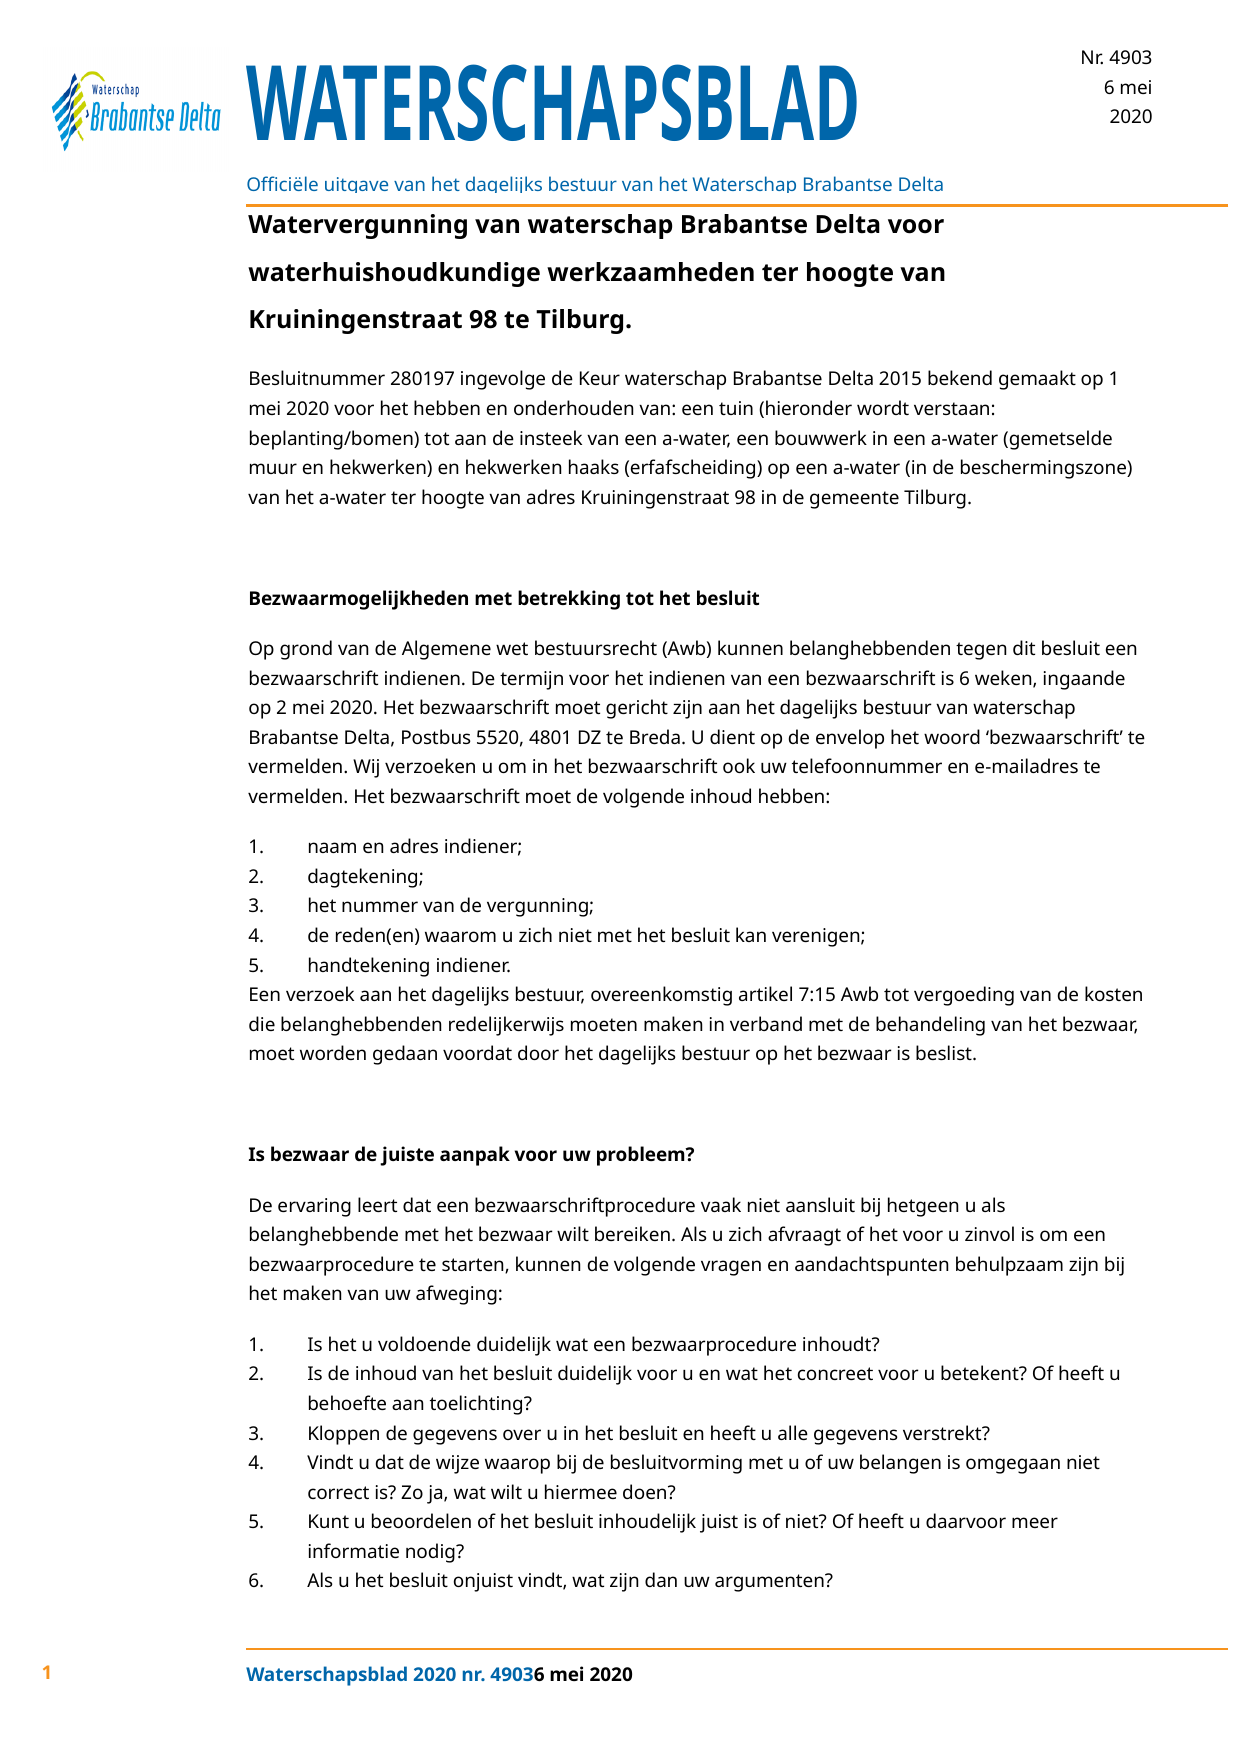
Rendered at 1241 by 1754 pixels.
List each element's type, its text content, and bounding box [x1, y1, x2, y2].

list Als u het besluit onjuist vindt, wat zijn dan uw argumenten? [248, 1568, 1152, 1593]
list handtekening indiener. [248, 952, 1152, 977]
text De ervaring leert dat een bezwaarschriftprocedure vaak niet aansluit bij hetgeen u als belanghebbende met het bezwaar wilt bereiken. Als u zich afvraagt of het voor u zinvol is om een bezwaarprocedure te starten, kunnen de volgende vragen en aandachtspunten behulpzaam zijn bij het maken van uw afweging: [248, 1192, 1152, 1306]
text Watervergunning van waterschap Brabantse Delta voor waterhuishoudkundige werkzaamheden ter hoogte van Kruiningenstraat 98 te Tilburg. [248, 207, 1152, 336]
list de reden(en) waarom u zich niet met het besluit kan verenigen; [248, 922, 1152, 948]
list Is het u voldoende duidelijk wat een bezwaarprocedure inhoudt? [248, 1331, 1152, 1357]
list naam en adres indiener; [248, 833, 1152, 859]
list Is de inhoud van het besluit duidelijk voor u en wat het concreet voor u betekent? Of heeft u behoefte aan toelichting? [248, 1361, 1152, 1416]
list Vindt u dat de wijze waarop bij de besluitvorming met u of uw belangen is omgegaan niet correct is? Zo ja, wat wilt u hiermee doen? [248, 1449, 1152, 1504]
list dagtekening; [248, 863, 1152, 889]
picture [41, 47, 231, 172]
text Op grond van de Algemene wet bestuursrecht (Awb) kunnen belanghebbenden tegen dit besluit een bezwaarschrift indienen. De termijn voor het indienen van een bezwaarschrift is 6 weken, ingaande op 2 mei 2020. Het bezwaarschrift moet gericht zijn aan het dagelijks bestuur van waterschap Brabantse Delta, Postbus 5520, 4801 DZ te Breda. U dient op de envelop het woord ‘bezwaarschrift’ te vermelden. Wij verzoeken u om in het bezwaarschrift ook uw telefoonnummer en e‑mailadres te vermelden. Het bezwaarschrift moet de volgende inhoud hebben: [248, 635, 1152, 809]
list het nummer van de vergunning; [248, 893, 1152, 918]
list Kloppen de gegevens over u in het besluit en heeft u alle gegevens verstrekt? [248, 1420, 1152, 1445]
text Besluitnummer 280197 ingevolge de Keur waterschap Brabantse Delta 2015 bekend gemaakt op 1 mei 2020 voor het hebben en onderhouden van: een tuin (hieronder wordt verstaan: beplanting/bomen) tot aan de insteek van een a-water, een bouwwerk in een a-water (gemetselde muur en hekwerken) en hekwerken haaks (erfafscheiding) op een a-water (in de beschermingszone) van het a-water ter hoogte van adres Kruiningenstraat 98 in de gemeente Tilburg. [248, 366, 1152, 509]
list Kunt u beoordelen of het besluit inhoudelijk juist is of niet? Of heeft u daarvoor meer informatie nodig? [248, 1508, 1152, 1564]
text Is bezwaar de juiste aanpak voor uw probleem? [248, 1141, 1152, 1167]
text Bezwaarmogelijkheden met betrekking tot het besluit [248, 585, 1152, 610]
text Een verzoek aan het dagelijks bestuur, overeenkomstig artikel 7:15 Awb tot vergoeding van de kosten die belanghebbenden redelijkerwijs moeten maken in verband met de behandeling van het bezwaar, moet worden gedaan voordat door het dagelijks bestuur op het bezwaar is beslist. [248, 981, 1152, 1066]
